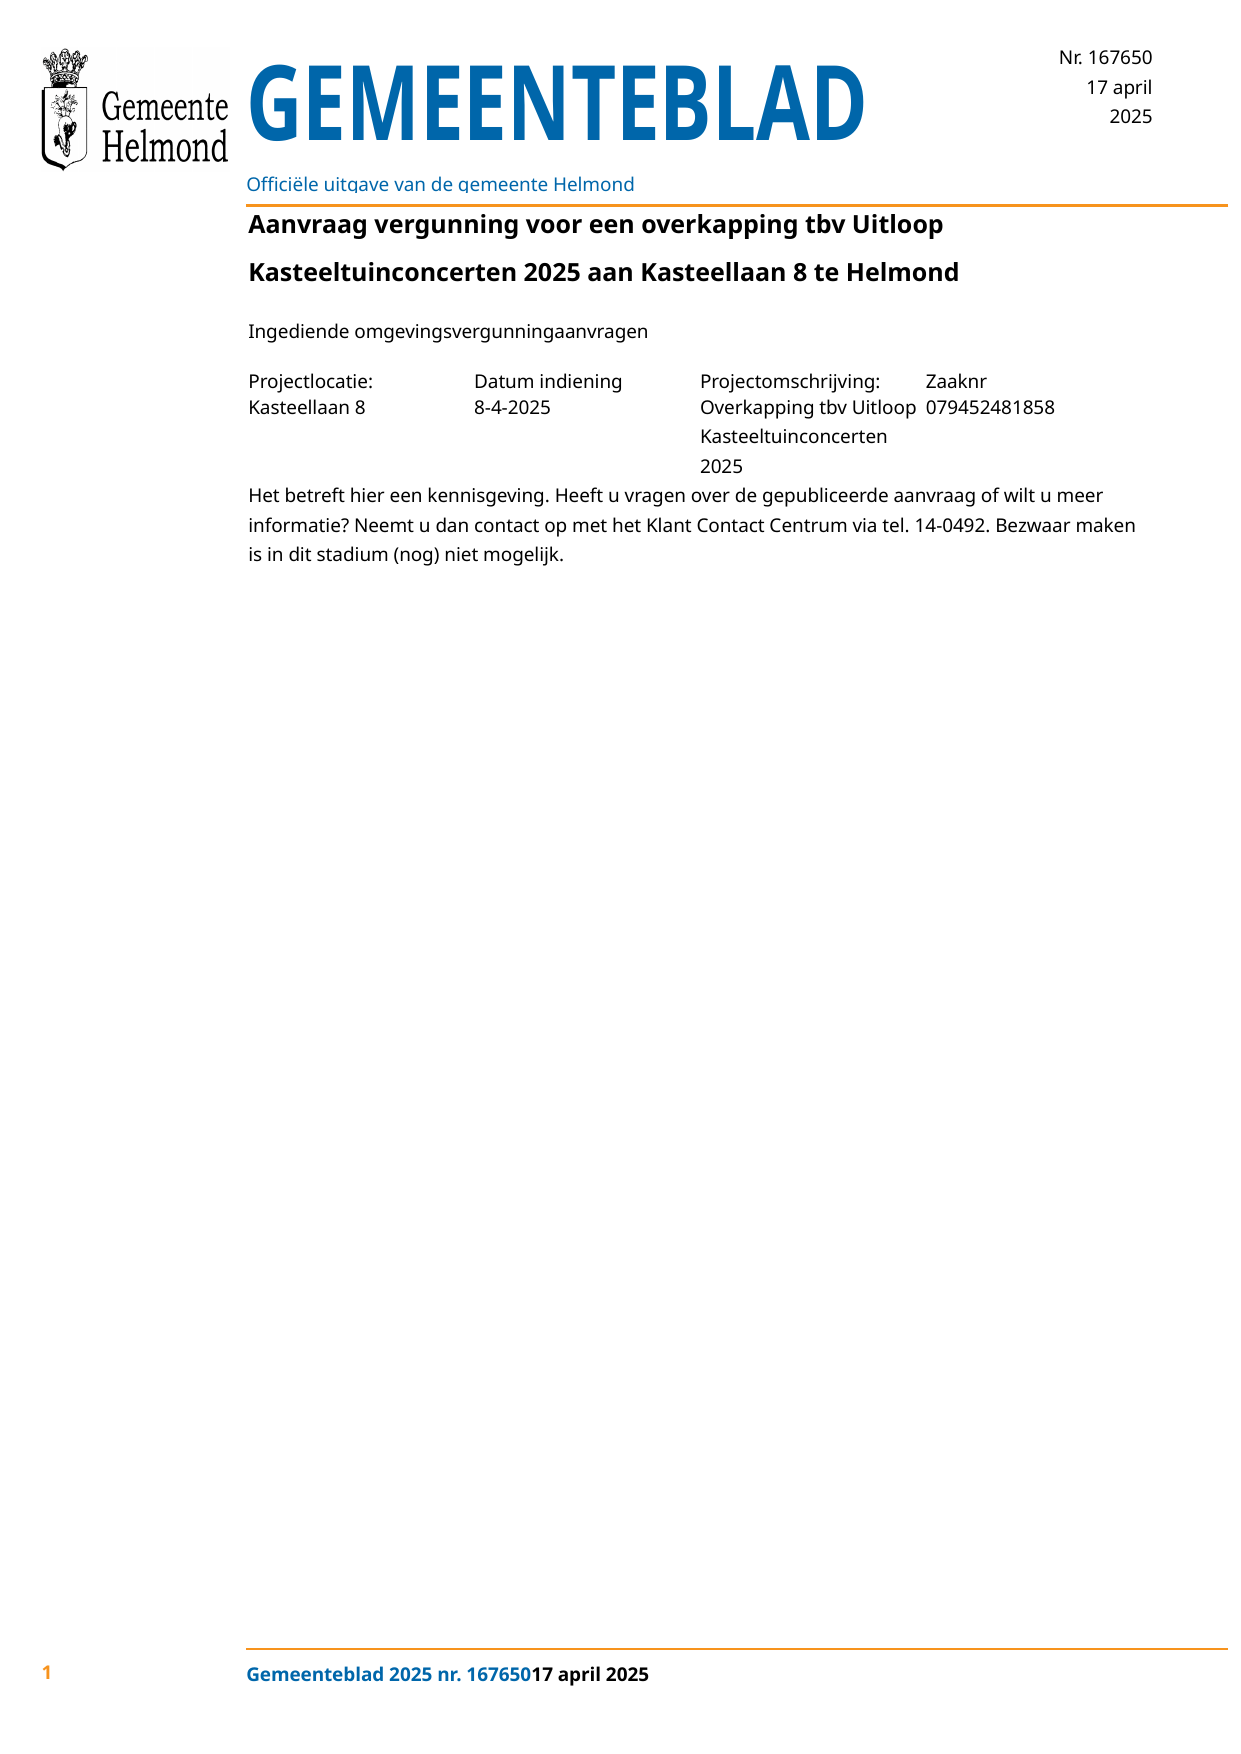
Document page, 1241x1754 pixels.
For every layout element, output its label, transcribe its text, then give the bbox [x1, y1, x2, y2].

text Aanvraag vergunning voor een overkapping tbv Uitloop Kasteeltuinconcerten 2025 aan Kasteellaan 8 te Helmond [248, 207, 1152, 288]
table_header Zaaknr [926, 369, 1152, 394]
table_header Projectomschrijving: [700, 369, 926, 394]
table_header Datum indiening [474, 369, 700, 394]
table_cell Overkapping tbv Uitloop Kasteeltuinconcerten 2025 [700, 394, 926, 479]
picture [41, 47, 231, 172]
text Ingediende omgevingsvergunningaanvragen [248, 318, 1152, 344]
table_cell 079452481858 [926, 394, 1152, 479]
table_cell Kasteellaan 8 [248, 394, 474, 479]
table_cell 8-4-2025 [474, 394, 700, 479]
text Het betreft hier een kennisgeving. Heeft u vragen over de gepubliceerde aanvraag of wilt u meer informatie? Neemt u dan contact op met het Klant Contact Centrum via tel. 14-0492. Bezwaar maken is in dit stadium (nog) niet mogelijk. [248, 482, 1152, 567]
table_header Projectlocatie: [248, 369, 474, 394]
